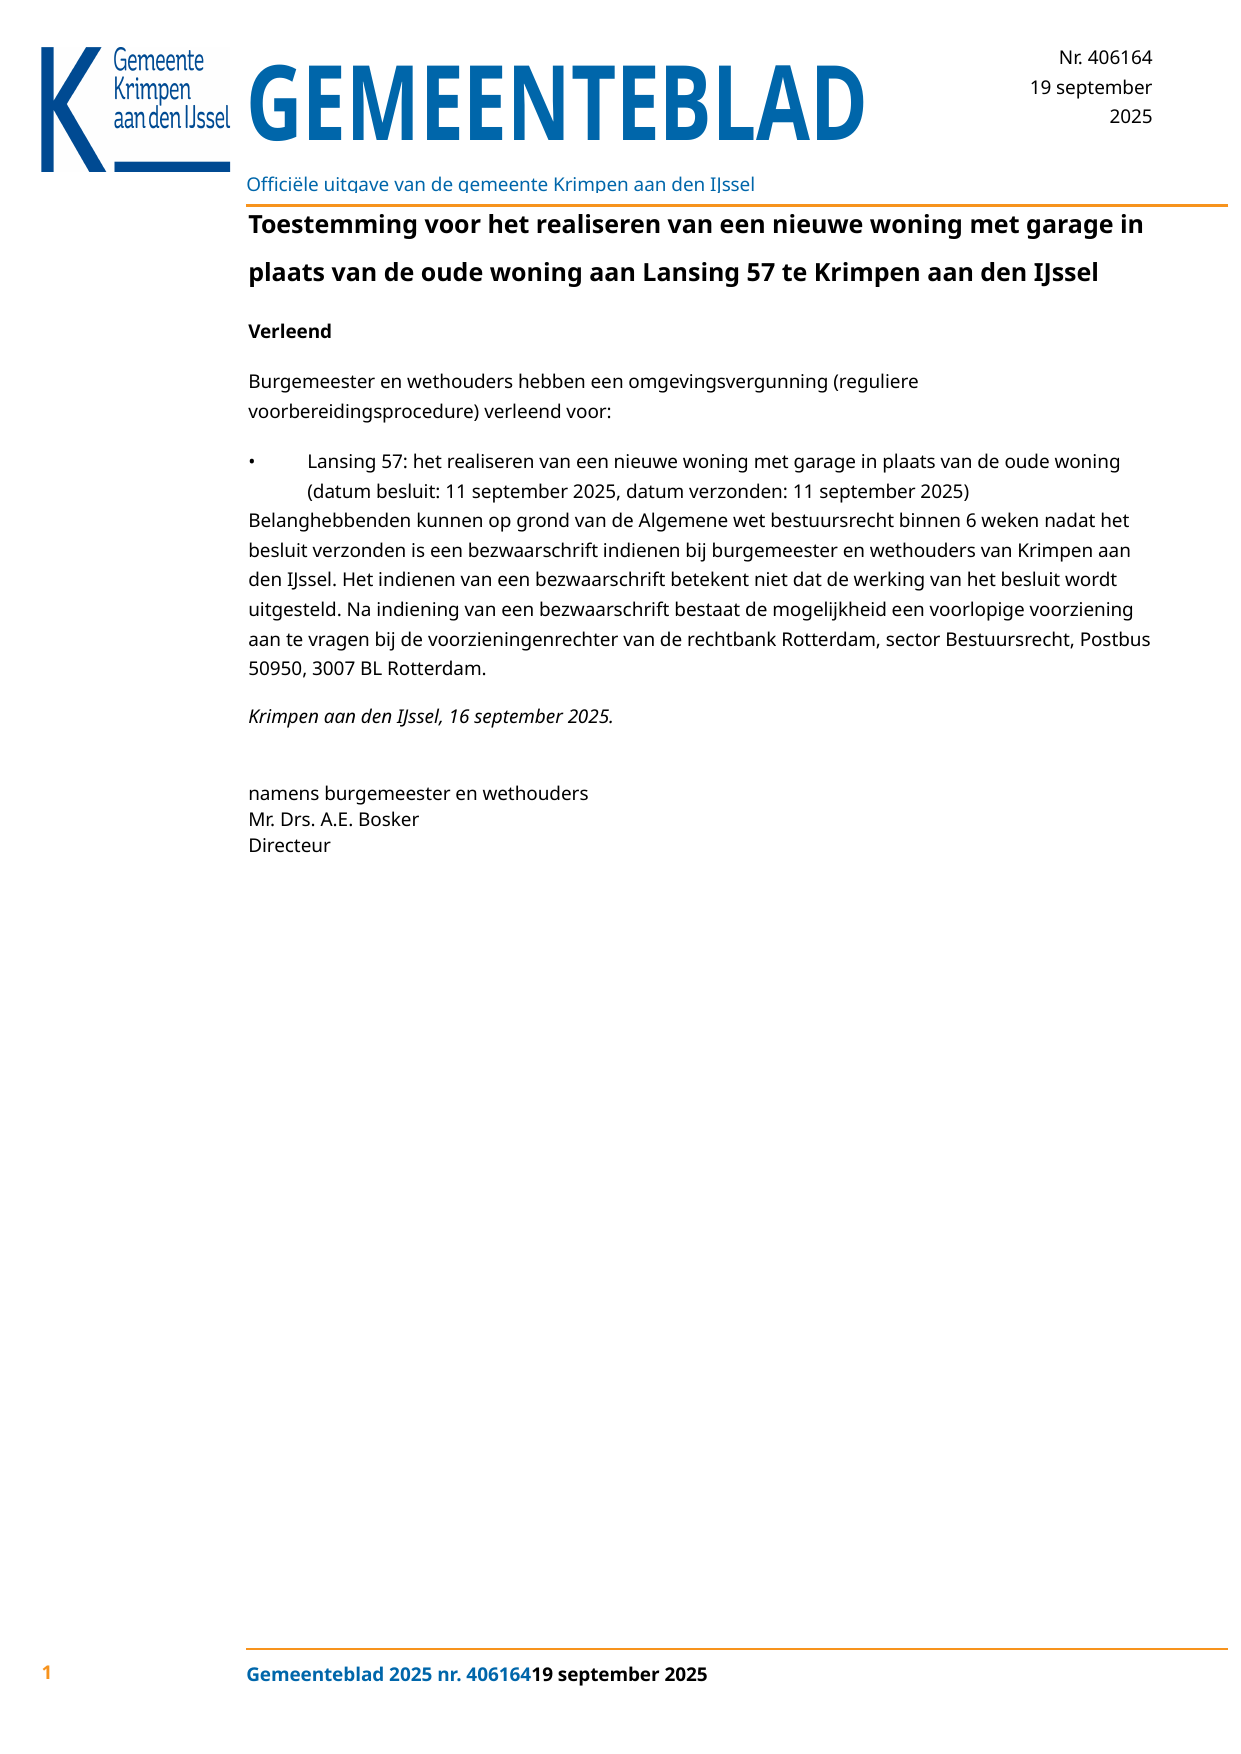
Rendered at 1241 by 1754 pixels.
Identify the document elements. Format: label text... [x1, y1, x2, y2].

text Krimpen aan den IJssel, 16 september 2025. [248, 703, 1152, 729]
text Burgemeester en wethouders hebben een omgevingsvergunning (reguliere voorbereidingsprocedure) verleend voor: [248, 368, 1152, 424]
text namens burgemeester en wethouders [248, 780, 1152, 806]
picture [41, 47, 231, 172]
text Mr. Drs. A.E. Bosker [248, 806, 1152, 832]
text Belanghebbenden kunnen op grond van de Algemene wet bestuursrecht binnen 6 weken nadat het besluit verzonden is een bezwaarschrift indienen bij burgemeester en wethouders van Krimpen aan den IJssel. Het indienen van een bezwaarschrift betekent niet dat de werking van het besluit wordt uitgesteld. Na indiening van een bezwaarschrift bestaat de mogelijkheid een voorlopige voorziening aan te vragen bij de voorzieningenrechter van de rechtbank Rotterdam, sector Bestuursrecht, Postbus 50950, 3007 BL Rotterdam. [248, 507, 1152, 681]
text Toestemming voor het realiseren van een nieuwe woning met garage in plaats van de oude woning aan Lansing 57 te Krimpen aan den IJssel [248, 207, 1152, 288]
text Directeur [248, 832, 1152, 858]
text Verleend [248, 318, 1152, 344]
list Lansing 57: het realiseren van een nieuwe woning met garage in plaats van de oude woning (datum besluit: 11 september 2025, datum verzonden: 11 september 2025) [248, 448, 1152, 504]
